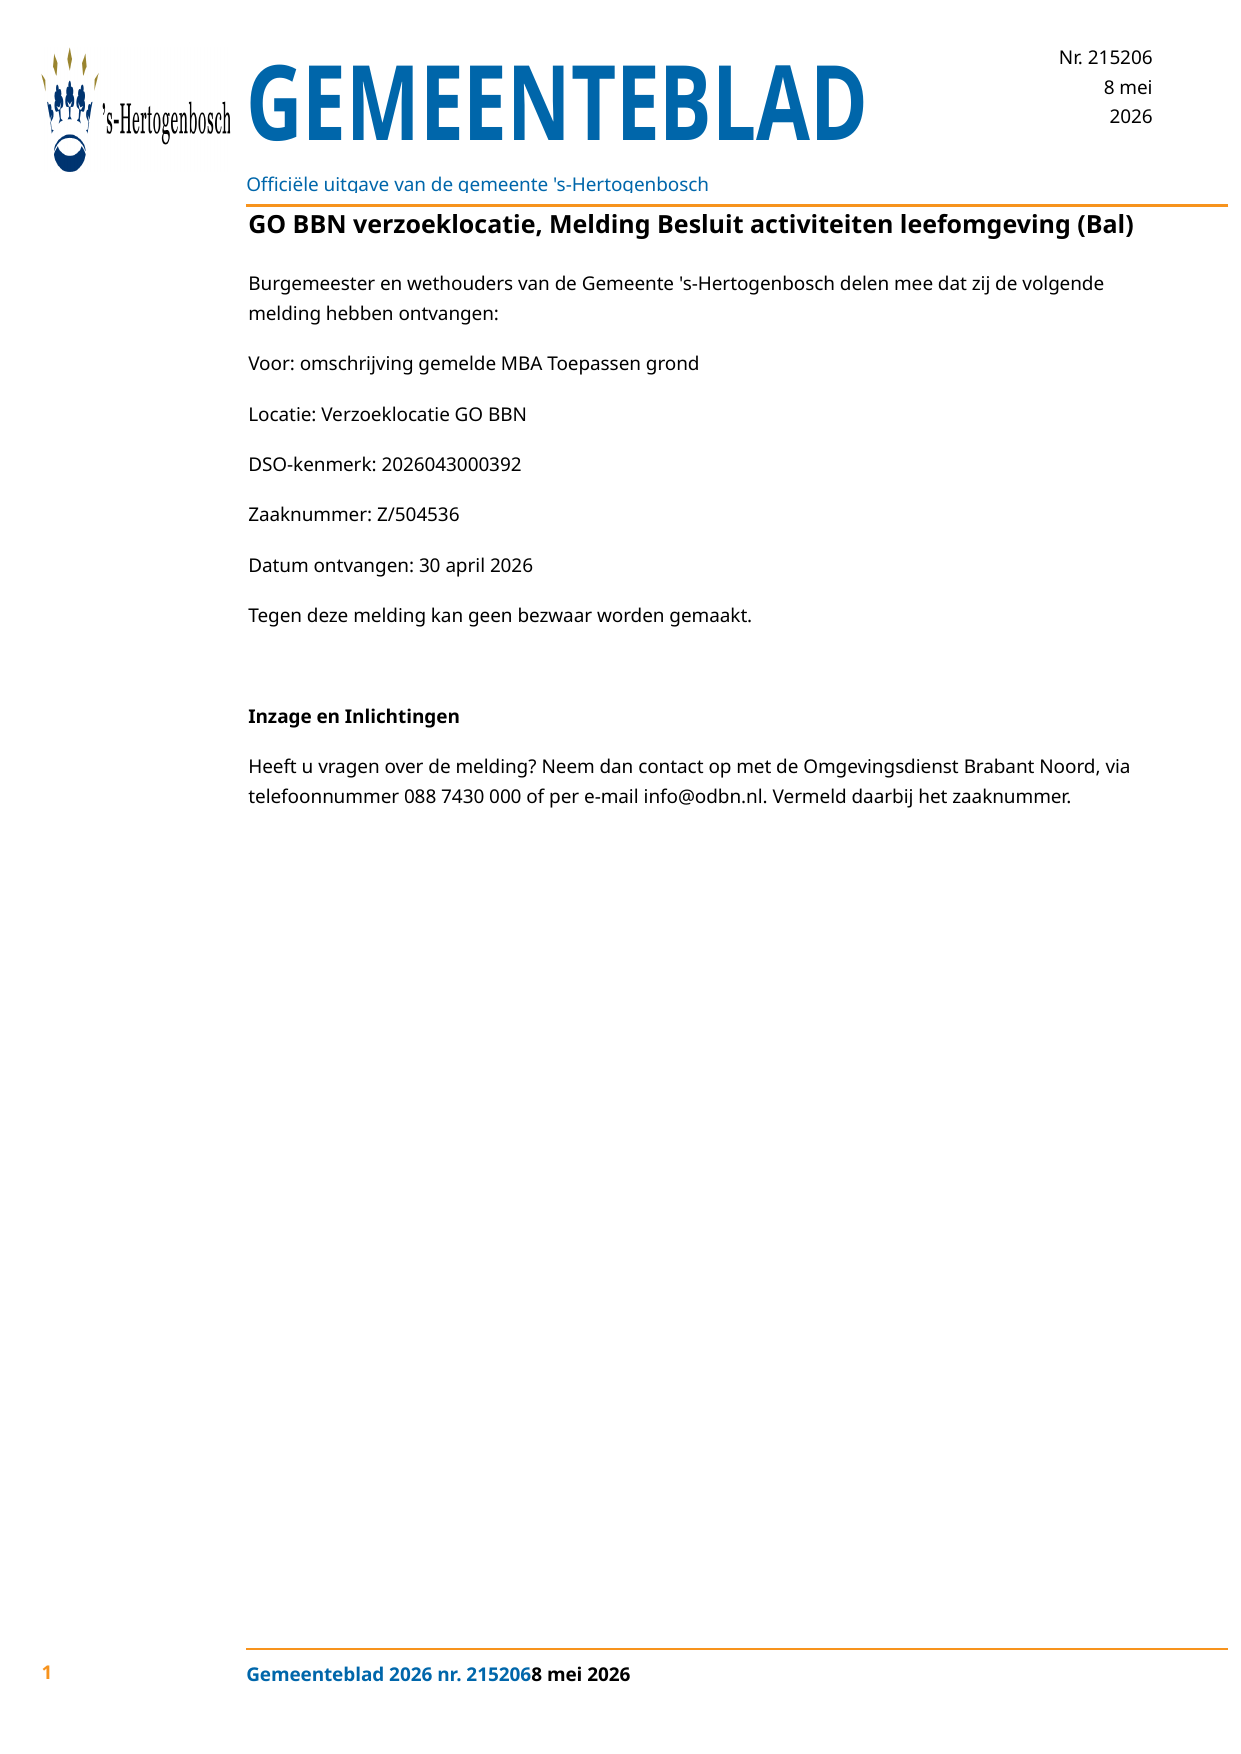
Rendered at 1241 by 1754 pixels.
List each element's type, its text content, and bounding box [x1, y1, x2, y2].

text GO BBN verzoeklocatie, Melding Besluit activiteiten leefomgeving (Bal) [248, 207, 1152, 241]
text Tegen deze melding kan geen bezwaar worden gemaakt. [248, 602, 1152, 628]
text Zaaknummer: Z/504536 [248, 502, 1152, 527]
picture [41, 47, 231, 172]
text DSO-kenmerk: 2026043000392 [248, 451, 1152, 477]
text Datum ontvangen: 30 april 2026 [248, 552, 1152, 578]
text Locatie: Verzoeklocatie GO BBN [248, 401, 1152, 426]
text Heeft u vragen over de melding? Neem dan contact op met de Omgevingsdienst Brabant Noord, via telefoonnummer 088 7430 000 of per e-mail info@odbn.nl. Vermeld daarbij het zaaknummer. [248, 754, 1152, 809]
text Voor: omschrijving gemelde MBA Toepassen grond [248, 350, 1152, 376]
text Burgemeester en wethouders van de Gemeente 's-Hertogenbosch delen mee dat zij de volgende melding hebben ontvangen: [248, 270, 1152, 326]
text Inzage en Inlichtingen [248, 703, 1152, 729]
